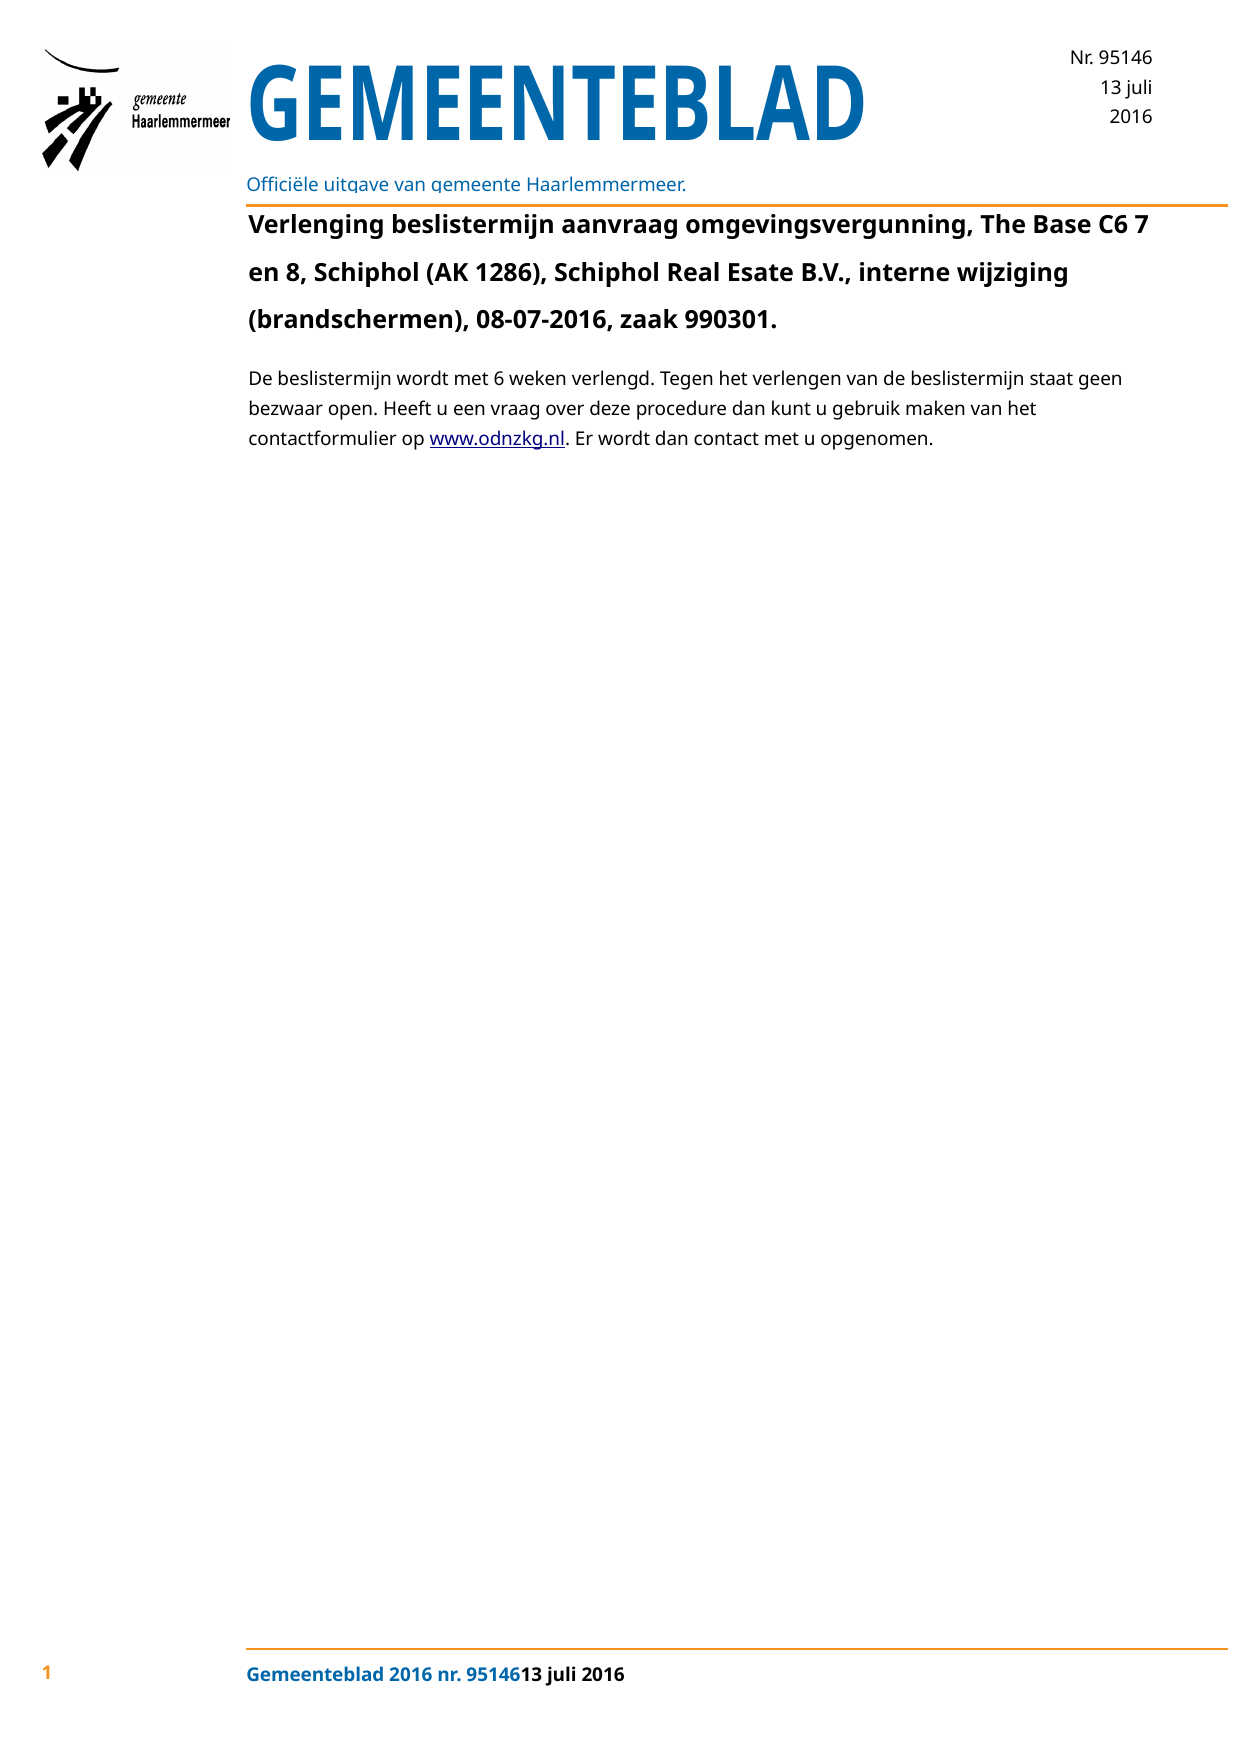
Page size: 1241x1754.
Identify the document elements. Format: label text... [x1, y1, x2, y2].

text Verlenging beslistermijn aanvraag omgevingsvergunning, The Base C6 7 en 8, Schiphol (AK 1286), Schiphol Real Esate B.V., interne wijziging (brandschermen), 08-07-2016, zaak 990301. [248, 207, 1152, 336]
picture [41, 47, 231, 172]
text De beslistermijn wordt met 6 weken verlengd. Tegen het verlengen van de beslistermijn staat geen bezwaar open. Heeft u een vraag over deze procedure dan kunt u gebruik maken van het contactformulier op www.odnzkg.nl. Er wordt dan contact met u opgenomen. [248, 366, 1152, 450]
